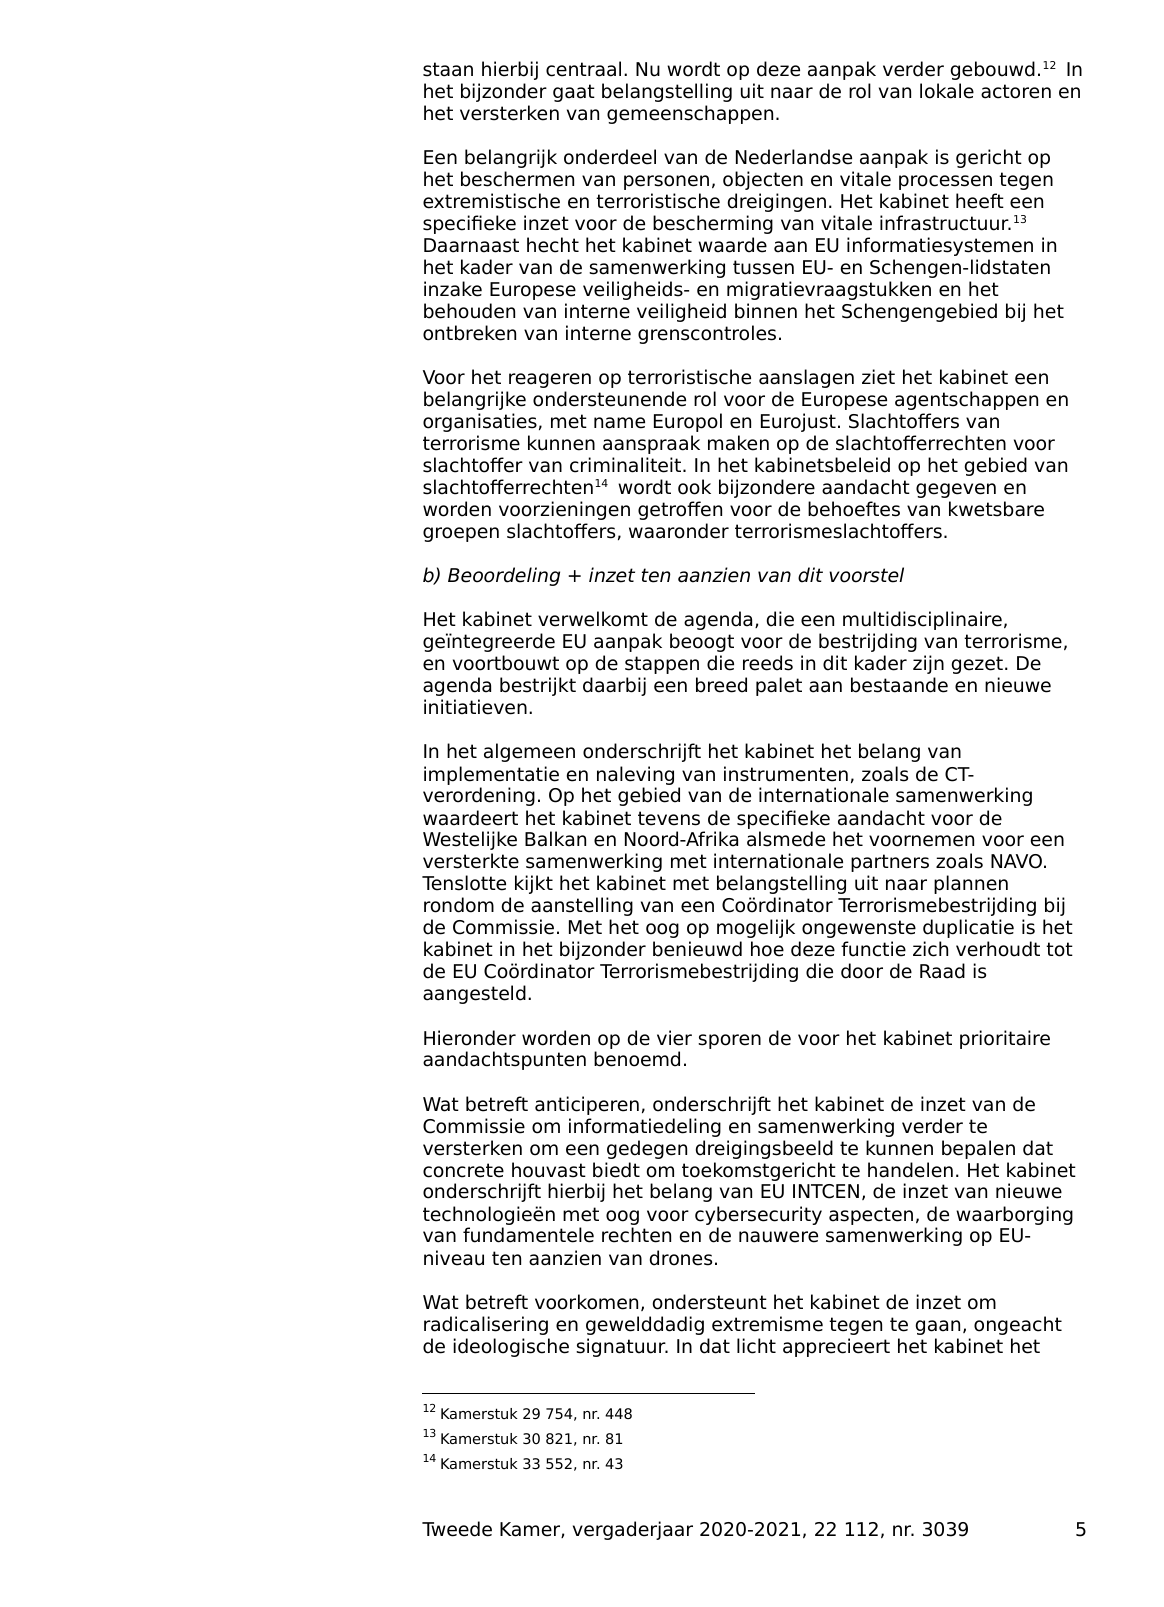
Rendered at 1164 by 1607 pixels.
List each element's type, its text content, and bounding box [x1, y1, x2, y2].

text Kamerstuk 33 552, nr. 43 [422, 1452, 1087, 1474]
text Het kabinet verwelkomt de agenda, die een multidisciplinaire, geïntegreerde EU aanpak beoogt voor de bestrijding van terrorisme, en voortbouwt op de stappen die reeds in dit kader zijn gezet. De agenda bestrijkt daarbij een breed palet aan bestaande en nieuwe initiatieven. [422, 609, 1087, 719]
text Kamerstuk 29 754, nr. 448 [422, 1402, 1087, 1424]
text Wat betreft voorkomen, ondersteunt het kabinet de inzet om radicalisering en gewelddadig extremisme tegen te gaan, ongeacht de ideologische signatuur. In dat licht apprecieert het kabinet het [422, 1292, 1087, 1357]
text staan hierbij centraal. Nu wordt op deze aanpak verder gebouwd. In het bijzonder gaat belangstelling uit naar de rol van lokale actoren en het versterken van gemeenschappen. [422, 59, 1087, 125]
text Wat betreft anticiperen, onderschrijft het kabinet de inzet van de Commissie om informatiedeling en samenwerking verder te versterken om een gedegen dreigingsbeeld te kunnen bepalen dat concrete houvast biedt om toekomstgericht te handelen. Het kabinet onderschrijft hierbij het belang van EU INTCEN, de inzet van nieuwe technologieën met oog voor cybersecurity aspecten, de waarborging van fundamentele rechten en de nauwere samenwerking op EU-niveau ten aanzien van drones. [422, 1093, 1087, 1269]
text In het algemeen onderschrijft het kabinet het belang van implementatie en naleving van instrumenten, zoals de CT-verordening. Op het gebied van de internationale samenwerking waardeert het kabinet tevens de specifieke aandacht voor de Westelijke Balkan en Noord-Afrika alsmede het voornemen voor een versterkte samenwerking met internationale partners zoals NAVO. Tenslotte kijkt het kabinet met belangstelling uit naar plannen rondom de aanstelling van een Coördinator Terrorismebestrijding bij de Commissie. Met het oog op mogelijk ongewenste duplicatie is het kabinet in het bijzonder benieuwd hoe deze functie zich verhoudt tot de EU Coördinator Terrorismebestrijding die door de Raad is aangesteld. [422, 741, 1087, 1005]
text Een belangrijk onderdeel van de Nederlandse aanpak is gericht op het beschermen van personen, objecten en vitale processen tegen extremistische en terroristische dreigingen. Het kabinet heeft een specifieke inzet voor de bescherming van vitale infrastructuur. Daarnaast hecht het kabinet waarde aan EU informatiesystemen in het kader van de samenwerking tussen EU- en Schengen-lidstaten inzake Europese veiligheids- en migratievraagstukken en het behouden van interne veiligheid binnen het Schengengebied bij het ontbreken van interne grenscontroles. [422, 147, 1087, 345]
text Voor het reageren op terroristische aanslagen ziet het kabinet een belangrijke ondersteunende rol voor de Europese agentschappen en organisaties, met name Europol en Eurojust. Slachtoffers van terrorisme kunnen aanspraak maken op de slachtofferrechten voor slachtoffer van criminaliteit. In het kabinetsbeleid op het gebied van slachtofferrechten wordt ook bijzondere aandacht gegeven en worden voorzieningen getroffen voor de behoeftes van kwetsbare groepen slachtoffers, waaronder terrorismeslachtoffers. [422, 367, 1087, 543]
text Kamerstuk 30 821, nr. 81 [422, 1427, 1087, 1449]
subtitle b) Beoordeling + inzet ten aanzien van dit voorstel [422, 565, 1087, 587]
text Hieronder worden op de vier sporen de voor het kabinet prioritaire aandachtspunten benoemd. [422, 1027, 1087, 1071]
